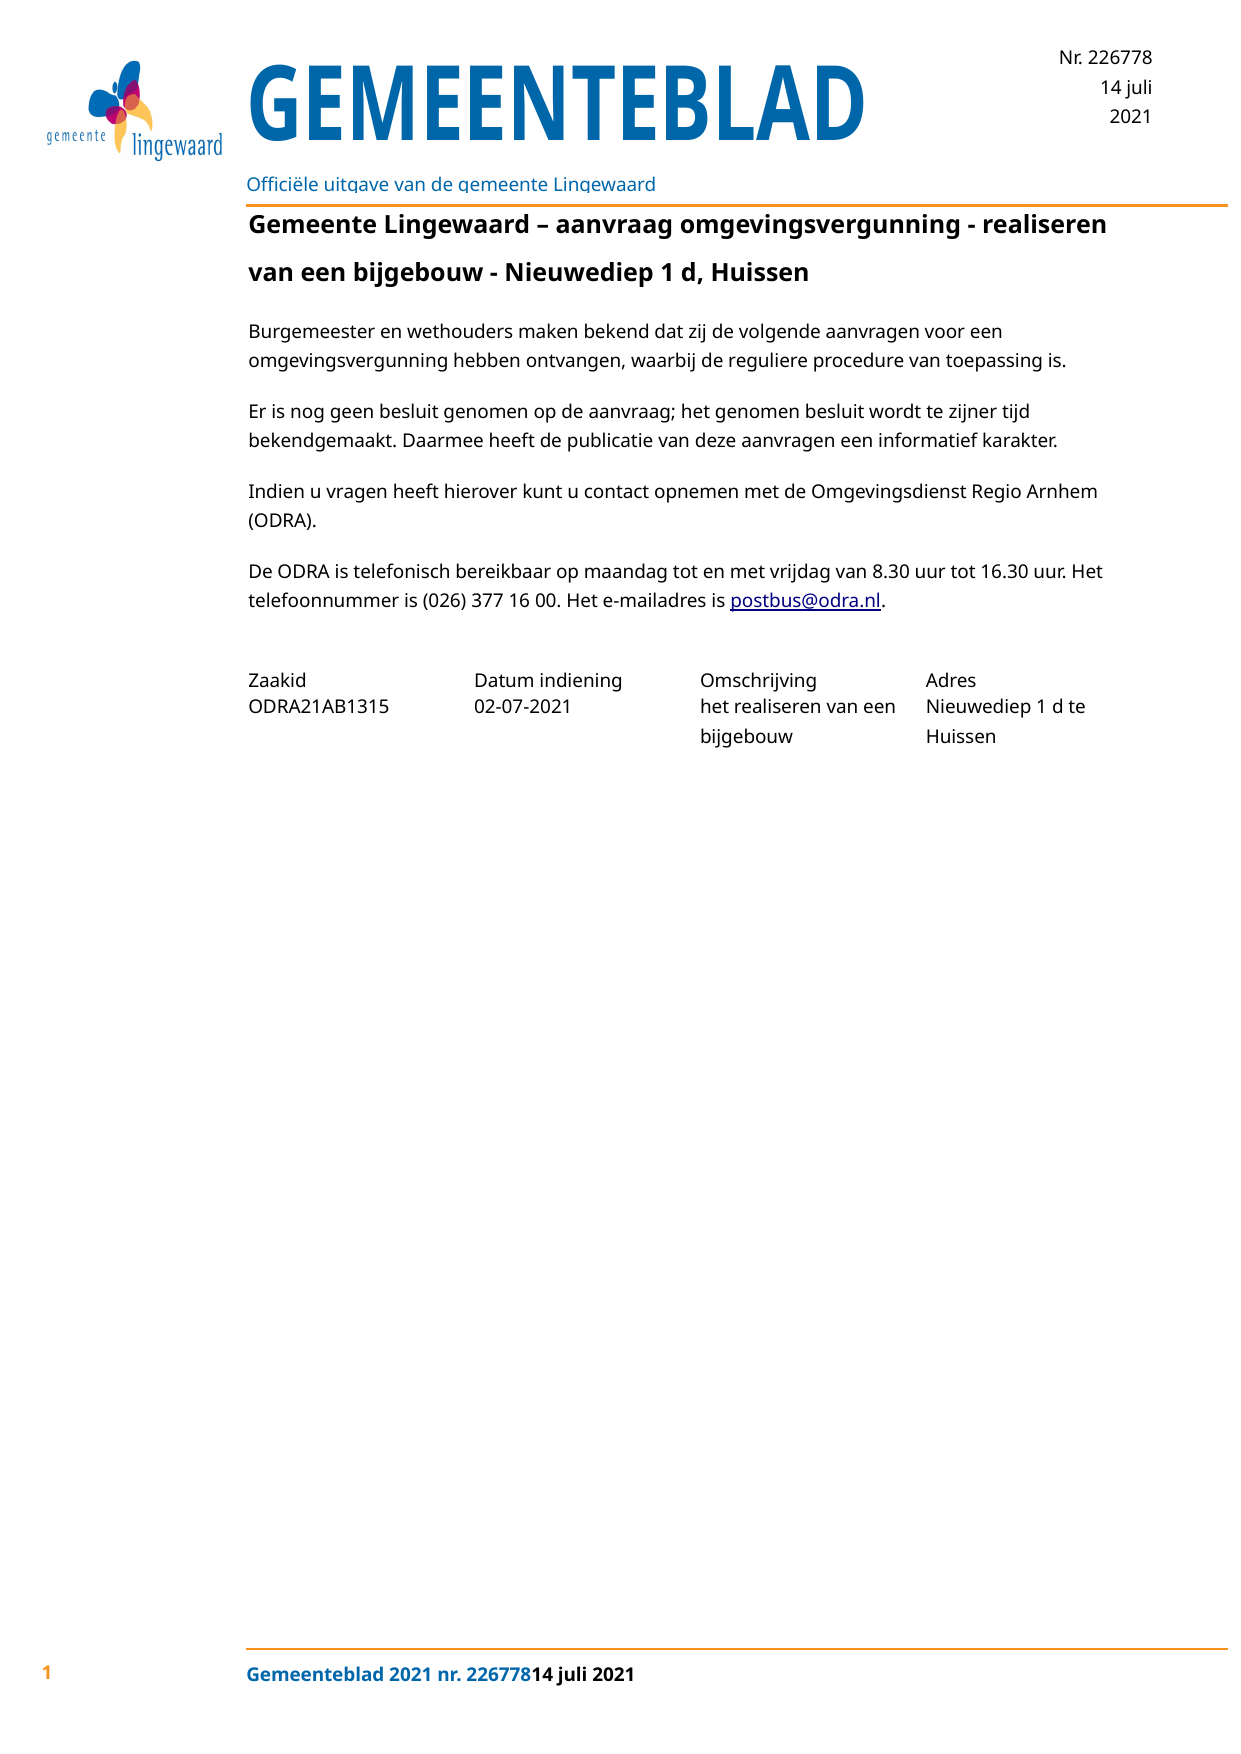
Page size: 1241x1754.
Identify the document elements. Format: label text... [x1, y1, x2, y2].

table_header Datum indiening [474, 668, 700, 693]
text De ODRA is telefonisch bereikbaar op maandag tot en met vrijdag van 8.30 uur tot 16.30 uur. Het telefoonnummer is (026) 377 16 00. Het e-mailadres is postbus@odra.nl. [248, 558, 1152, 613]
table_cell Nieuwediep 1 d te Huissen [926, 693, 1152, 749]
table_cell ODRA21AB1315 [248, 693, 474, 749]
table_cell 02-07-2021 [474, 693, 700, 749]
text Indien u vragen heeft hierover kunt u contact opnemen met de Omgevingsdienst Regio Arnhem (ODRA). [248, 478, 1152, 533]
text Er is nog geen besluit genomen op de aanvraag; het genomen besluit wordt te zijner tijd bekendgemaakt. Daarmee heeft de publicatie van deze aanvragen een informatief karakter. [248, 398, 1152, 453]
table_header Zaakid [248, 668, 474, 693]
table_header Adres [926, 668, 1152, 693]
text Burgemeester en wethouders maken bekend dat zij de volgende aanvragen voor een omgevingsvergunning hebben ontvangen, waarbij de reguliere procedure van toepassing is. [248, 318, 1152, 373]
text Gemeente Lingewaard – aanvraag omgevingsvergunning - realiseren van een bijgebouw - Nieuwediep 1 d, Huissen [248, 207, 1152, 288]
table_cell het realiseren van een bijgebouw [700, 693, 926, 749]
picture [41, 47, 231, 172]
table_header Omschrijving [700, 668, 926, 693]
